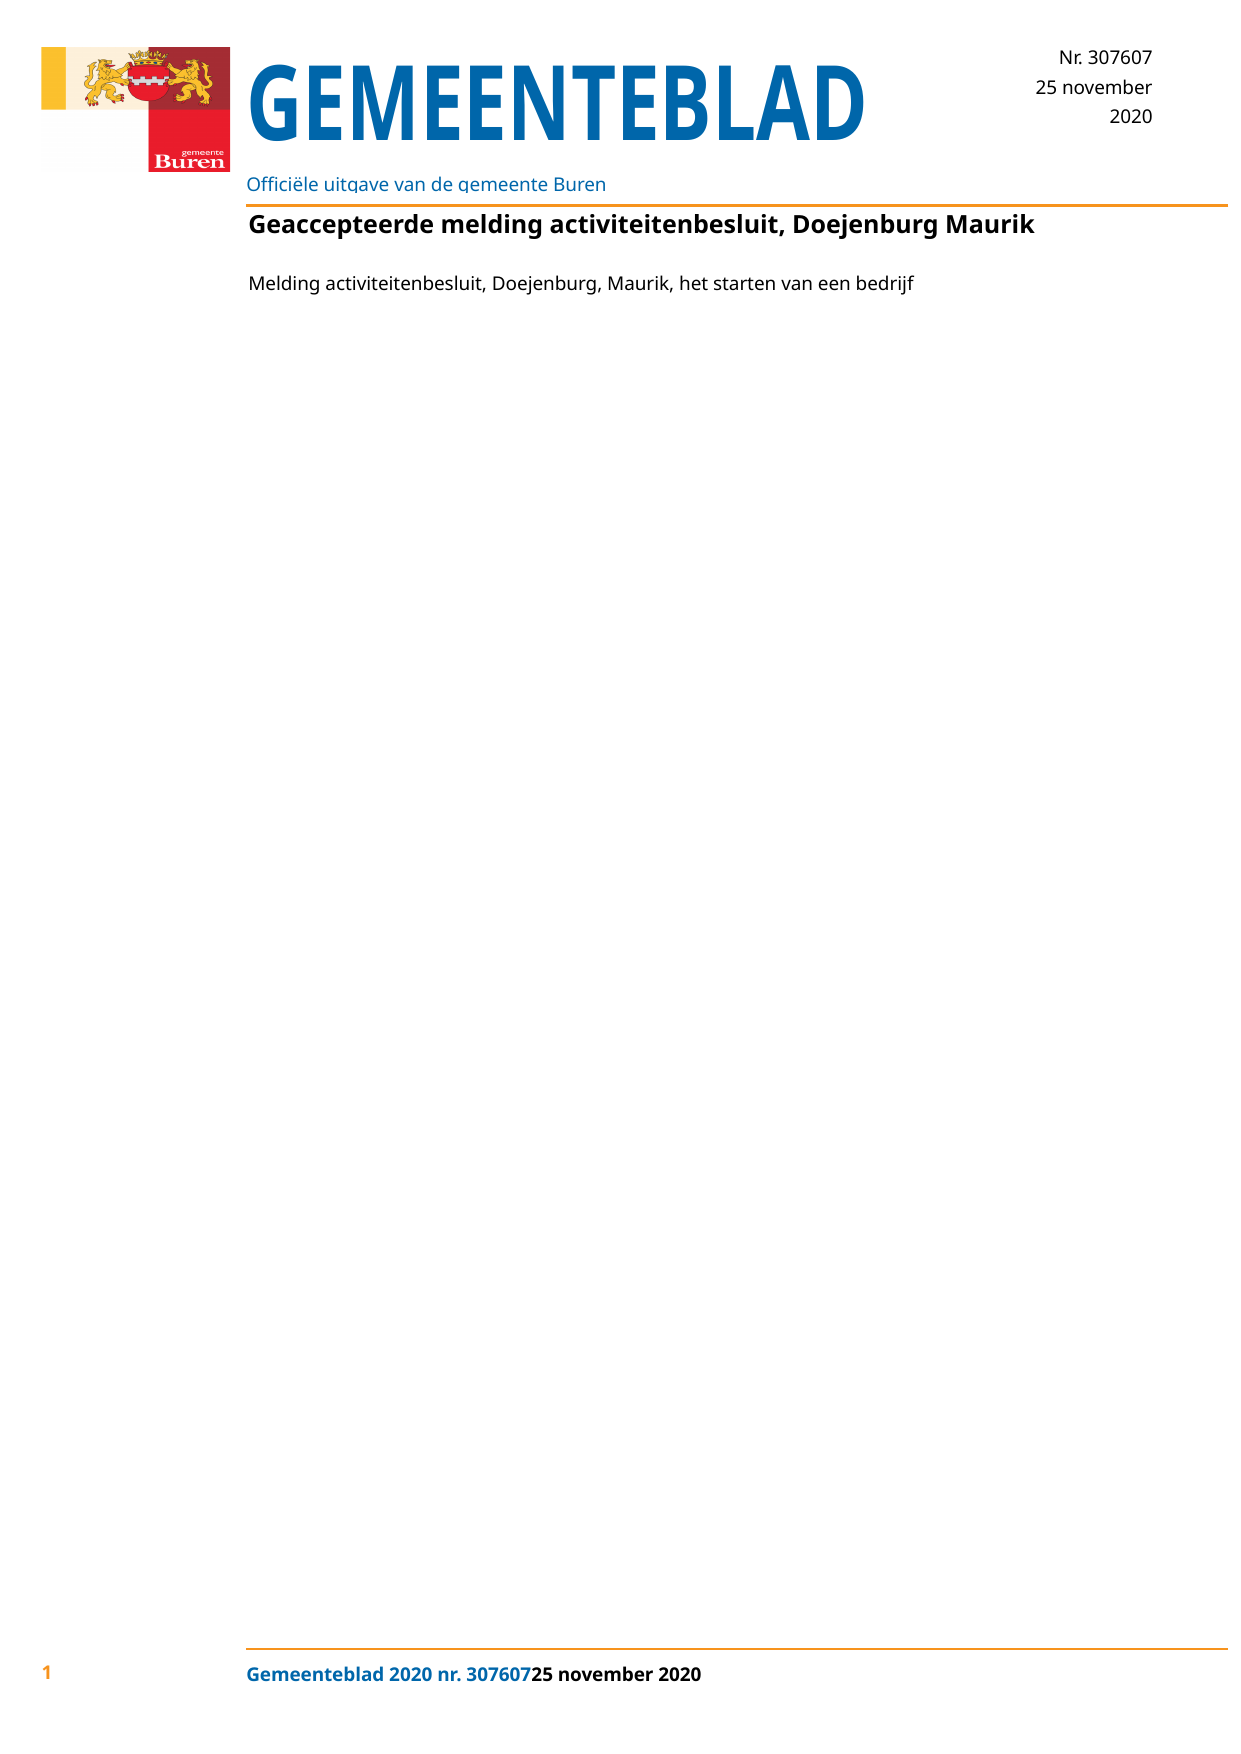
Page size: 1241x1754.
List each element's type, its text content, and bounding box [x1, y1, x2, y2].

text Geaccepteerde melding activiteitenbesluit, Doejenburg Maurik [248, 207, 1152, 241]
text Melding activiteitenbesluit, Doejenburg, Maurik, het starten van een bedrijf [248, 270, 1152, 296]
picture [41, 47, 231, 172]
